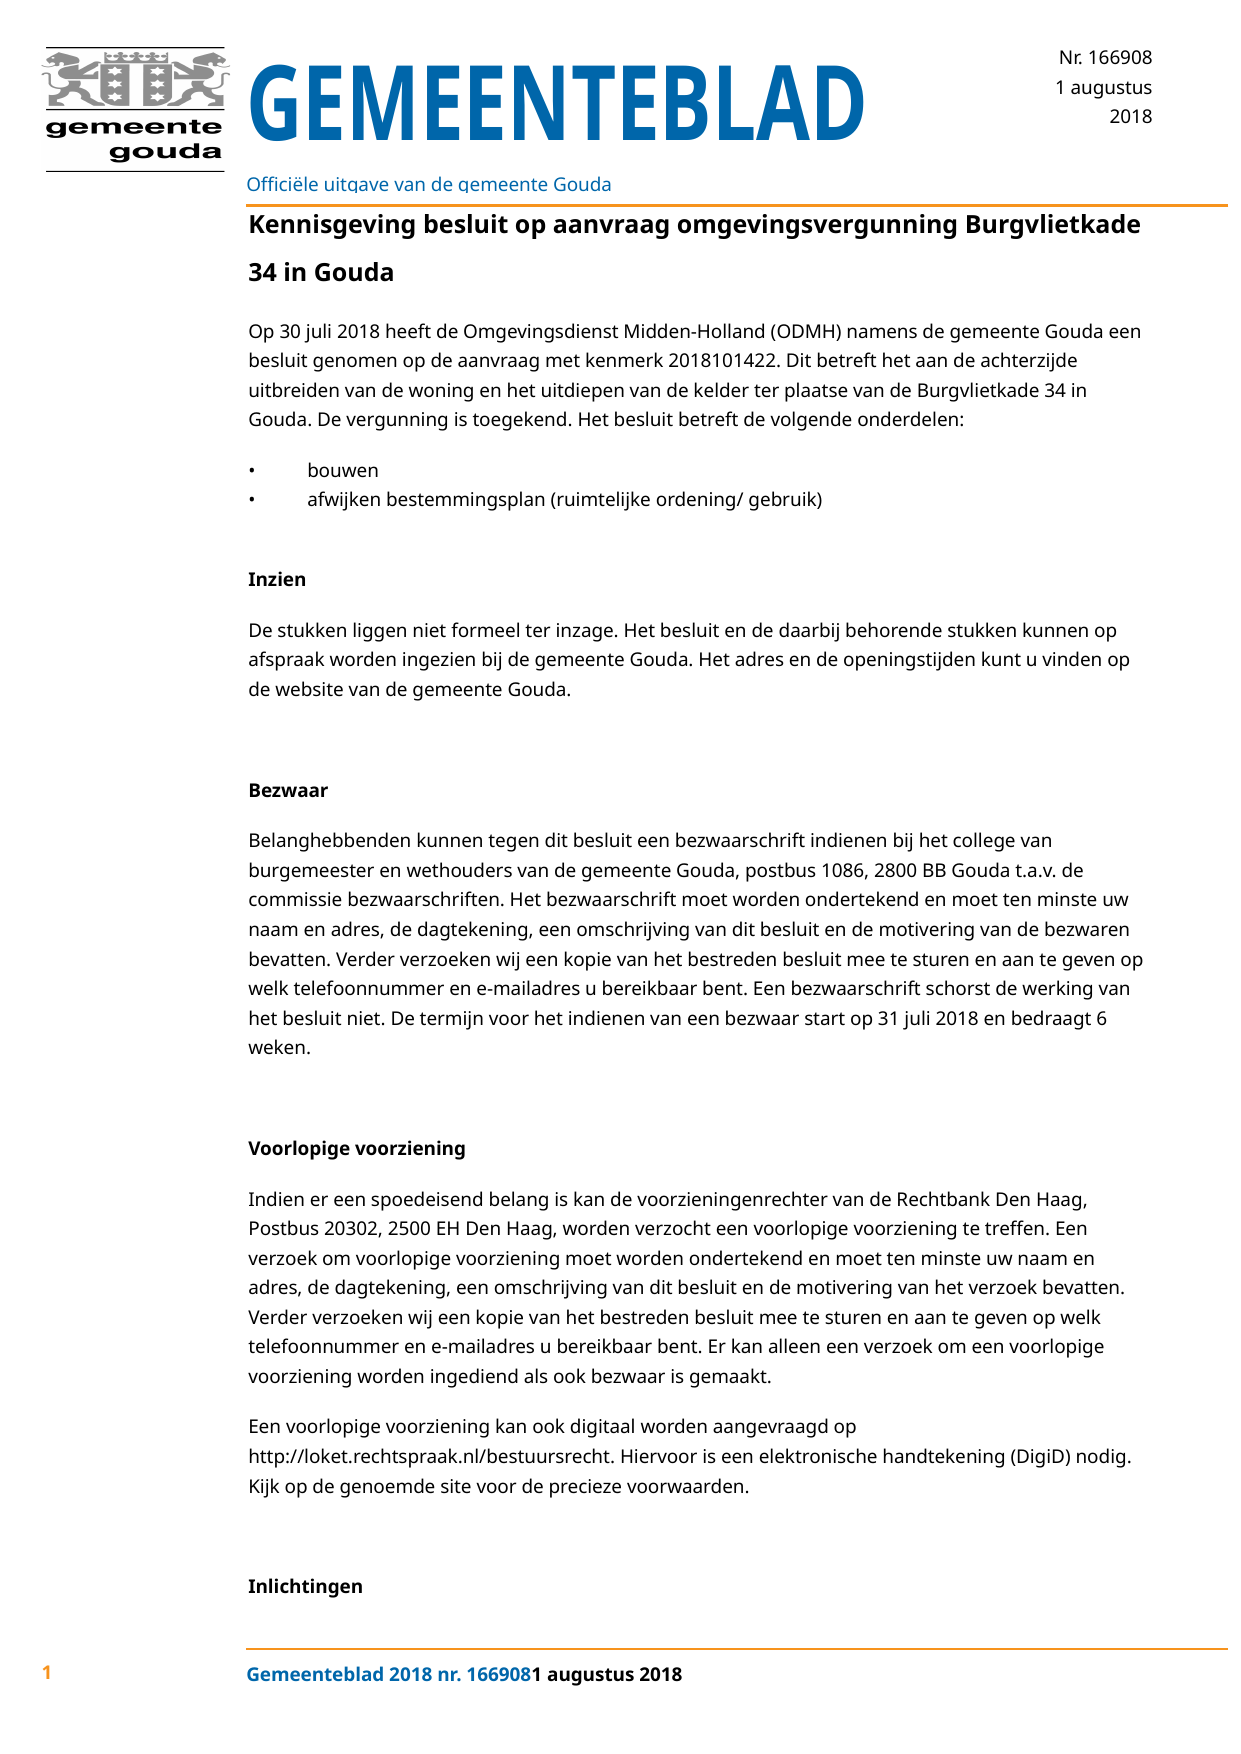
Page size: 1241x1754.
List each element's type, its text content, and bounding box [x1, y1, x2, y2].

list bouwen [248, 457, 1152, 483]
text Op 30 juli 2018 heeft de Omgevingsdienst Midden-Holland (ODMH) namens de gemeente Gouda een besluit genomen op de aanvraag met kenmerk 2018101422. Dit betreft het aan de achterzijde uitbreiden van de woning en het uitdiepen van de kelder ter plaatse van de Burgvlietkade 34 in Gouda. De vergunning is toegekend. Het besluit betreft de volgende onderdelen: [248, 318, 1152, 432]
text Inlichtingen [248, 1574, 1152, 1599]
text Inzien [248, 567, 1152, 592]
text De stukken liggen niet formeel ter inzage. Het besluit en de daarbij behorende stukken kunnen op afspraak worden ingezien bij de gemeente Gouda. Het adres en de openingstijden kunt u vinden op de website van de gemeente Gouda. [248, 617, 1152, 702]
text Indien er een spoedeisend belang is kan de voorzieningenrechter van de Rechtbank Den Haag, Postbus 20302, 2500 EH Den Haag, worden verzocht een voorlopige voorziening te treffen. Een verzoek om voorlopige voorziening moet worden ondertekend en moet ten minste uw naam en adres, de dagtekening, een omschrijving van dit besluit en de motivering van het verzoek bevatten. Verder verzoeken wij een kopie van het bestreden besluit mee te sturen en aan te geven op welk telefoonnummer en e-mailadres u bereikbaar bent. Er kan alleen een verzoek om een voorlopige voorziening worden ingediend als ook bezwaar is gemaakt. [248, 1186, 1152, 1389]
list afwijken bestemmingsplan (ruimtelijke ordening/ gebruik) [248, 487, 1152, 512]
text Belanghebbenden kunnen tegen dit besluit een bezwaarschrift indienen bij het college van burgemeester en wethouders van de gemeente Gouda, postbus 1086, 2800 BB Gouda t.a.v. de commissie bezwaarschriften. Het bezwaarschrift moet worden ondertekend en moet ten minste uw naam en adres, de dagtekening, een omschrijving van dit besluit en de motivering van de bezwaren bevatten. Verder verzoeken wij een kopie van het bestreden besluit mee te sturen en aan te geven op welk telefoonnummer en e-mailadres u bereikbaar bent. Een bezwaarschrift schorst de werking van het besluit niet. De termijn voor het indienen van een bezwaar start op 31 juli 2018 en bedraagt 6 weken. [248, 827, 1152, 1060]
picture [41, 47, 231, 172]
text Bezwaar [248, 777, 1152, 803]
text Voorlopige voorziening [248, 1135, 1152, 1161]
text Een voorlopige voorziening kan ook digitaal worden aangevraagd op http://loket.rechtspraak.nl/bestuursrecht. Hiervoor is een elektronische handtekening (DigiD) nodig. Kijk op de genoemde site voor de precieze voorwaarden. [248, 1414, 1152, 1499]
text Kennisgeving besluit op aanvraag omgevingsvergunning Burgvlietkade 34 in Gouda [248, 207, 1152, 288]
